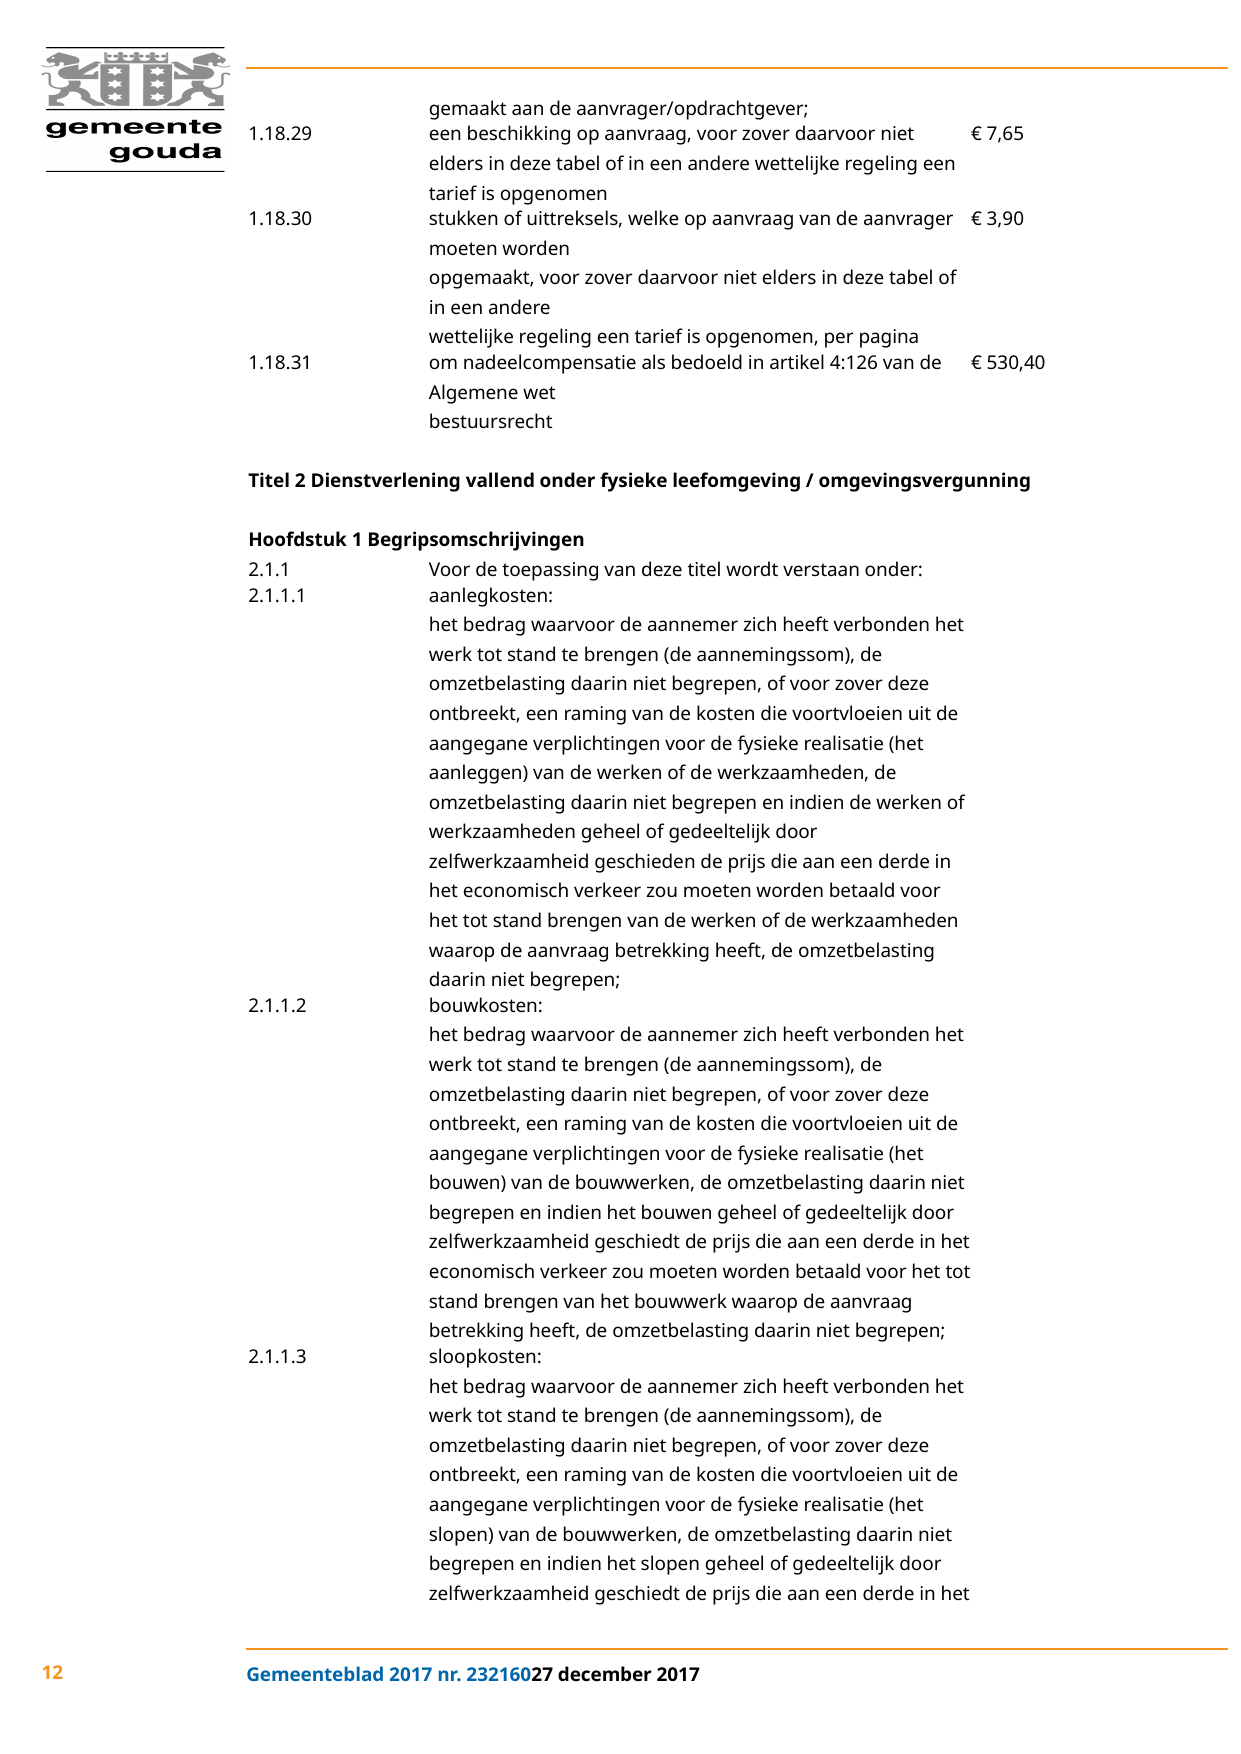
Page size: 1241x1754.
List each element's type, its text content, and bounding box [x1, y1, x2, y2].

table_cell € 530,40 [971, 350, 1152, 434]
table_cell bouwkosten: het bedrag waarvoor de aannemer zich heeft verbonden het werk tot stand te brengen (de aannemingssom), de omzetbelasting daarin niet begrepen, of voor zover deze ontbreekt, een raming van de kosten die voortvloeien uit de aangegane verplichtingen voor de fysieke realisatie (het bouwen) van de bouwwerken, de omzetbelasting daarin niet begrepen en indien het bouwen geheel of gedeeltelijk door zelfwerkzaamheid geschiedt de prijs die aan een derde in het economisch verkeer zou moeten worden betaald voor het tot stand brengen van het bouwwerk waarop de aanvraag betrekking heeft, de omzetbelasting daarin niet begrepen; [429, 992, 971, 1343]
text Hoofdstuk 1 Begripsomschrijvingen [248, 526, 1152, 552]
table_cell € 7,65 [971, 121, 1152, 205]
table_cell een beschikking op aanvraag, voor zover daarvoor niet elders in deze tabel of in een andere wettelijke regeling een tarief is opgenomen [429, 121, 971, 205]
table_cell 1.18.29 [248, 121, 429, 205]
table_cell gemaakt aan de aanvrager/opdrachtgever; [429, 95, 971, 121]
table_cell 1.18.30 [248, 205, 429, 349]
table_cell om nadeelcompensatie als bedoeld in artikel 4:126 van de Algemene wet bestuursrecht [429, 350, 971, 434]
table_cell [971, 95, 1152, 121]
table_header Voor de toepassing van deze titel wordt verstaan onder: [429, 556, 971, 582]
table_cell [971, 582, 1152, 992]
table_cell 2.1.1.1 [248, 582, 429, 992]
text Titel 2 Dienstverlening vallend onder fysieke leefomgeving / omgevingsvergunning [248, 467, 1152, 493]
table_cell sloopkosten: het bedrag waarvoor de aannemer zich heeft verbonden het werk tot stand te brengen (de aannemingssom), de omzetbelasting daarin niet begrepen, of voor zover deze ontbreekt, een raming van de kosten die voortvloeien uit de aangegane verplichtingen voor de fysieke realisatie (het slopen) van de bouwwerken, de omzetbelasting daarin niet begrepen en indien het slopen geheel of gedeeltelijk door zelfwerkzaamheid geschiedt de prijs die aan een derde in het [429, 1343, 971, 1606]
table_cell 1.18.31 [248, 350, 429, 434]
table_cell [971, 992, 1152, 1343]
table_cell aanlegkosten: het bedrag waarvoor de aannemer zich heeft verbonden het werk tot stand te brengen (de aannemingssom), de omzetbelasting daarin niet begrepen, of voor zover deze ontbreekt, een raming van de kosten die voortvloeien uit de aangegane verplichtingen voor de fysieke realisatie (het aanleggen) van de werken of de werkzaamheden, de omzetbelasting daarin niet begrepen en indien de werken of werkzaamheden geheel of gedeeltelijk door zelfwerkzaamheid geschieden de prijs die aan een derde in het economisch verkeer zou moeten worden betaald voor het tot stand brengen van de werken of de werkzaamheden waarop de aanvraag betrekking heeft, de omzetbelasting daarin niet begrepen; [429, 582, 971, 992]
table_cell [248, 95, 429, 121]
table_cell € 3,90 [971, 205, 1152, 349]
table_cell 2.1.1.2 [248, 992, 429, 1343]
table_cell 2.1.1.3 [248, 1343, 429, 1606]
table_cell stukken of uittreksels, welke op aanvraag van de aanvrager moeten worden opgemaakt, voor zover daarvoor niet elders in deze tabel of in een andere wettelijke regeling een tarief is opgenomen, per pagina [429, 205, 971, 349]
picture [41, 47, 231, 172]
table_header 2.1.1 [248, 556, 429, 582]
table_header [971, 556, 1152, 582]
table_cell [971, 1343, 1152, 1606]
